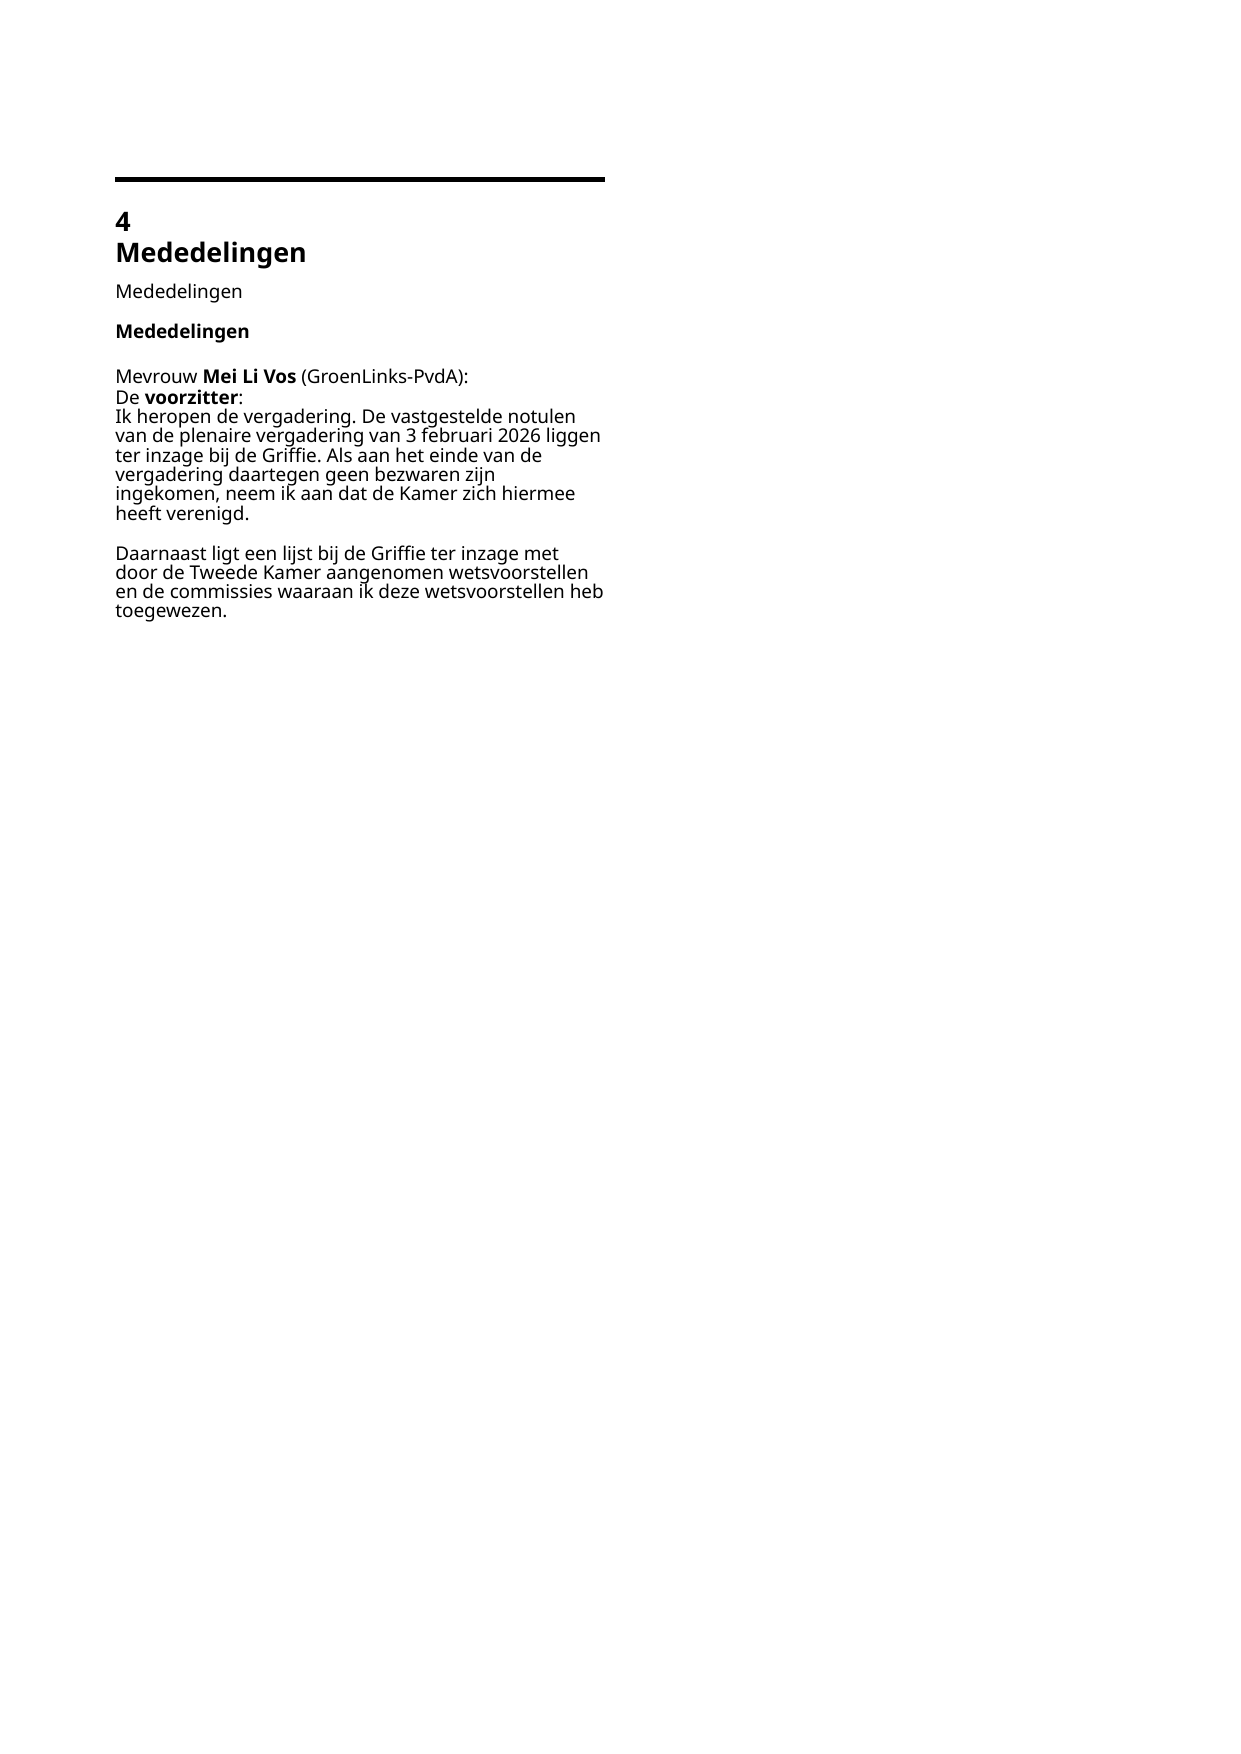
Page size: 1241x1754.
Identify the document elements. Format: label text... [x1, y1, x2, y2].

text Daarnaast ligt een lijst bij de Griffie ter inzage met door de Tweede Kamer aangenomen wetsvoorstellen en de commissies waaraan ik deze wetsvoorstellen heb toegewezen. [115, 544, 605, 622]
text De voorzitter: [115, 389, 605, 408]
text Mededelingen [115, 283, 605, 302]
text 4 [115, 203, 605, 239]
text Ik heropen de vergadering. De vastgestelde notulen van de plenaire vergadering van 3 februari 2026 liggen ter inzage bij de Griffie. Als aan het einde van de vergadering daartegen geen bezwaren zijn ingekomen, neem ik aan dat de Kamer zich hiermee heeft verenigd. [115, 408, 605, 524]
text Mededelingen [115, 323, 605, 342]
text Mevrouw Mei Li Vos (GroenLinks-PvdA): [115, 363, 605, 389]
text Mededelingen [115, 239, 605, 283]
